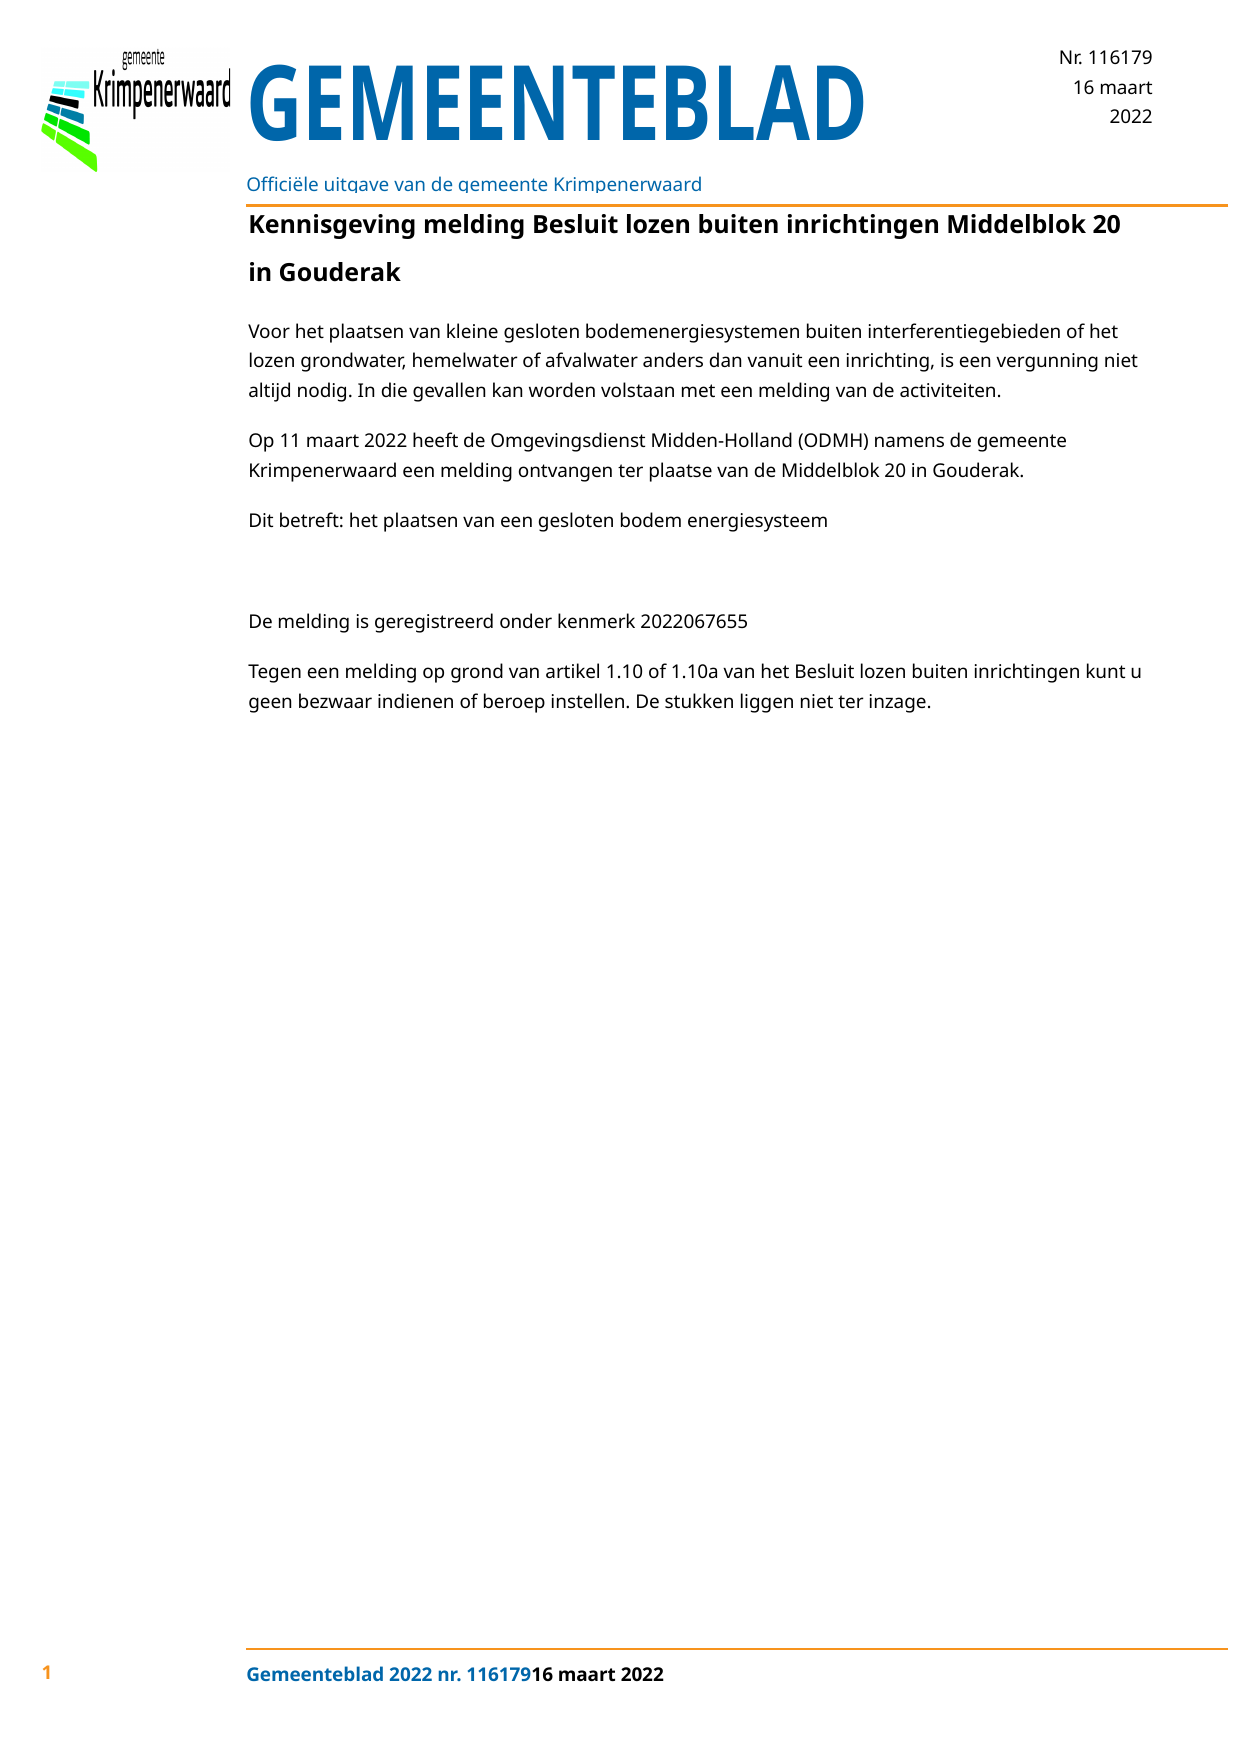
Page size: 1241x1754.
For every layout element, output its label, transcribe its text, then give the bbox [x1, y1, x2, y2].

text Dit betreft: het plaatsen van een gesloten bodem energiesysteem [248, 507, 1152, 533]
text Op 11 maart 2022 heeft de Omgevingsdienst Midden-Holland (ODMH) namens de gemeente Krimpenerwaard een melding ontvangen ter plaatse van de Middelblok 20 in Gouderak. [248, 427, 1152, 483]
text Tegen een melding op grond van artikel 1.10 of 1.10a van het Besluit lozen buiten inrichtingen kunt u geen bezwaar indienen of beroep instellen. De stukken liggen niet ter inzage. [248, 659, 1152, 714]
text Voor het plaatsen van kleine gesloten bodemenergiesystemen buiten interferentiegebieden of het lozen grondwater, hemelwater of afvalwater anders dan vanuit een inrichting, is een vergunning niet altijd nodig. In die gevallen kan worden volstaan met een melding van de activiteiten. [248, 318, 1152, 403]
picture [41, 47, 231, 172]
text De melding is geregistreerd onder kenmerk 2022067655 [248, 608, 1152, 634]
text Kennisgeving melding Besluit lozen buiten inrichtingen Middelblok 20 in Gouderak [248, 207, 1152, 288]
